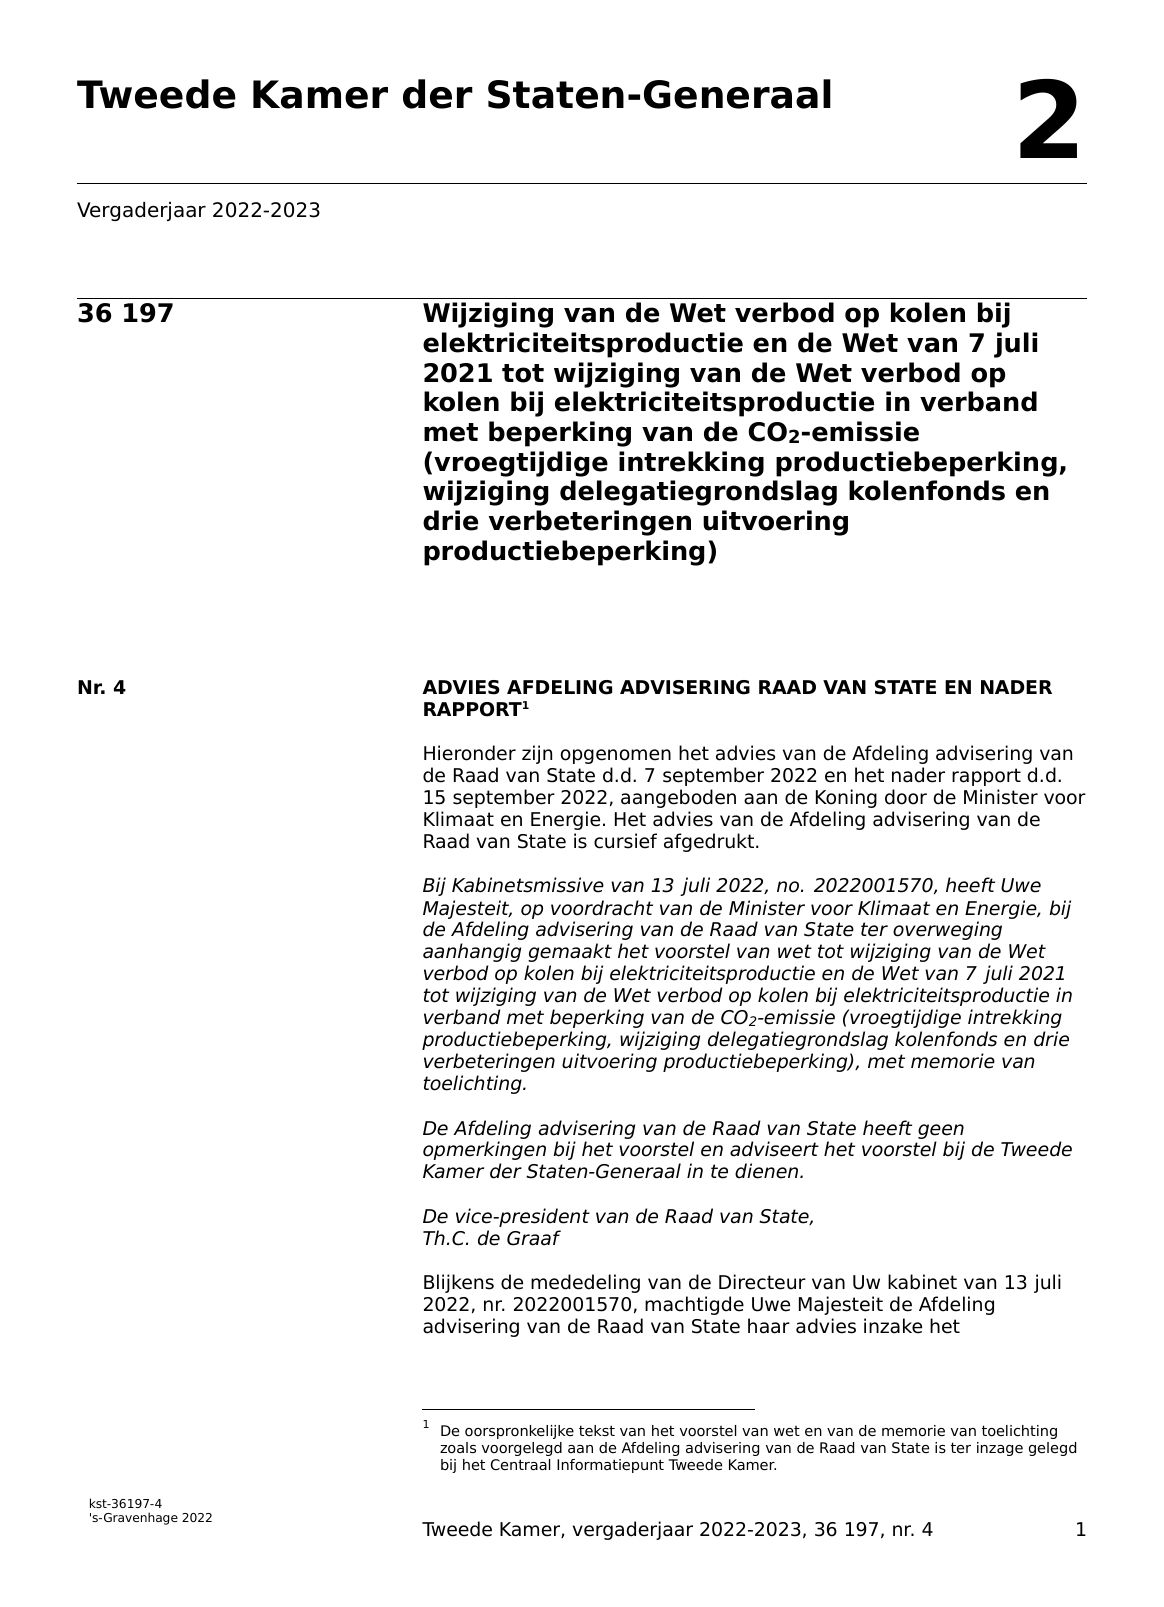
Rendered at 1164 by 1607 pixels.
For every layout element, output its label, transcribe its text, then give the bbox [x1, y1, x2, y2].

text De oorspronkelijke tekst van het voorstel van wet en van de memorie van toelichting zoals voorgelegd aan de Afdeling advisering van de Raad van State is ter inzage gelegd bij het Centraal Informatiepunt Tweede Kamer. [422, 1418, 1087, 1474]
text 's-Gravenhage 2022 [88, 1511, 323, 1525]
text Bij Kabinetsmissive van 13 juli 2022, no. 2022001570, heeft Uwe Majesteit, op voordracht van de Minister voor Klimaat en Energie, bij de Afdeling advisering van de Raad van State ter overweging aanhangig gemaakt het voorstel van wet tot wijziging van de Wet verbod op kolen bij elektriciteitsproductie en de Wet van 7 juli 2021 tot wijziging van de Wet verbod op kolen bij elektriciteitsproductie in verband met beperking van de CO2-emissie (vroegtijdige intrekking productiebeperking, wijziging delegatiegrondslag kolenfonds en drie verbeteringen uitvoering productiebeperking), met memorie van toelichting. [422, 875, 1087, 1095]
text De Afdeling advisering van de Raad van State heeft geen opmerkingen bij het voorstel en adviseert het voorstel bij de Tweede Kamer der Staten-Generaal in te dienen. [422, 1117, 1087, 1183]
text Blijkens de mededeling van de Directeur van Uw kabinet van 13 juli 2022, nr. 2022001570, machtigde Uwe Majesteit de Afdeling advisering van de Raad van State haar advies inzake het [422, 1272, 1087, 1338]
table_header 2 [886, 59, 1087, 183]
text De vice-president van de Raad van State, [422, 1206, 1087, 1227]
subtitle Nr. 4 ADVIES AFDELING ADVISERING RAAD VAN STATE EN NADER RAPPORT [77, 677, 1087, 721]
subtitle 36 197 Wijziging van de Wet verbod op kolen bij elektriciteitsproductie en de Wet van 7 juli 2021 tot wijziging van de Wet verbod op kolen bij elektriciteitsproductie in verband met beperking van de CO2-emissie (vroegtijdige intrekking productiebeperking, wijziging delegatiegrondslag kolenfonds en drie verbeteringen uitvoering productiebeperking) [77, 299, 1087, 566]
text Th.C. de Graaf [422, 1227, 1087, 1249]
table_header Tweede Kamer der Staten-Generaal [77, 59, 886, 183]
text Hieronder zijn opgenomen het advies van de Afdeling advisering van de Raad van State d.d. 7 september 2022 en het nader rapport d.d. 15 september 2022, aangeboden aan de Koning door de Minister voor Klimaat en Energie. Het advies van de Afdeling advisering van de Raad van State is cursief afgedrukt. [422, 743, 1087, 853]
table_cell Vergaderjaar 2022-2023 [77, 184, 1087, 298]
text kst-36197-4 [88, 1497, 323, 1511]
